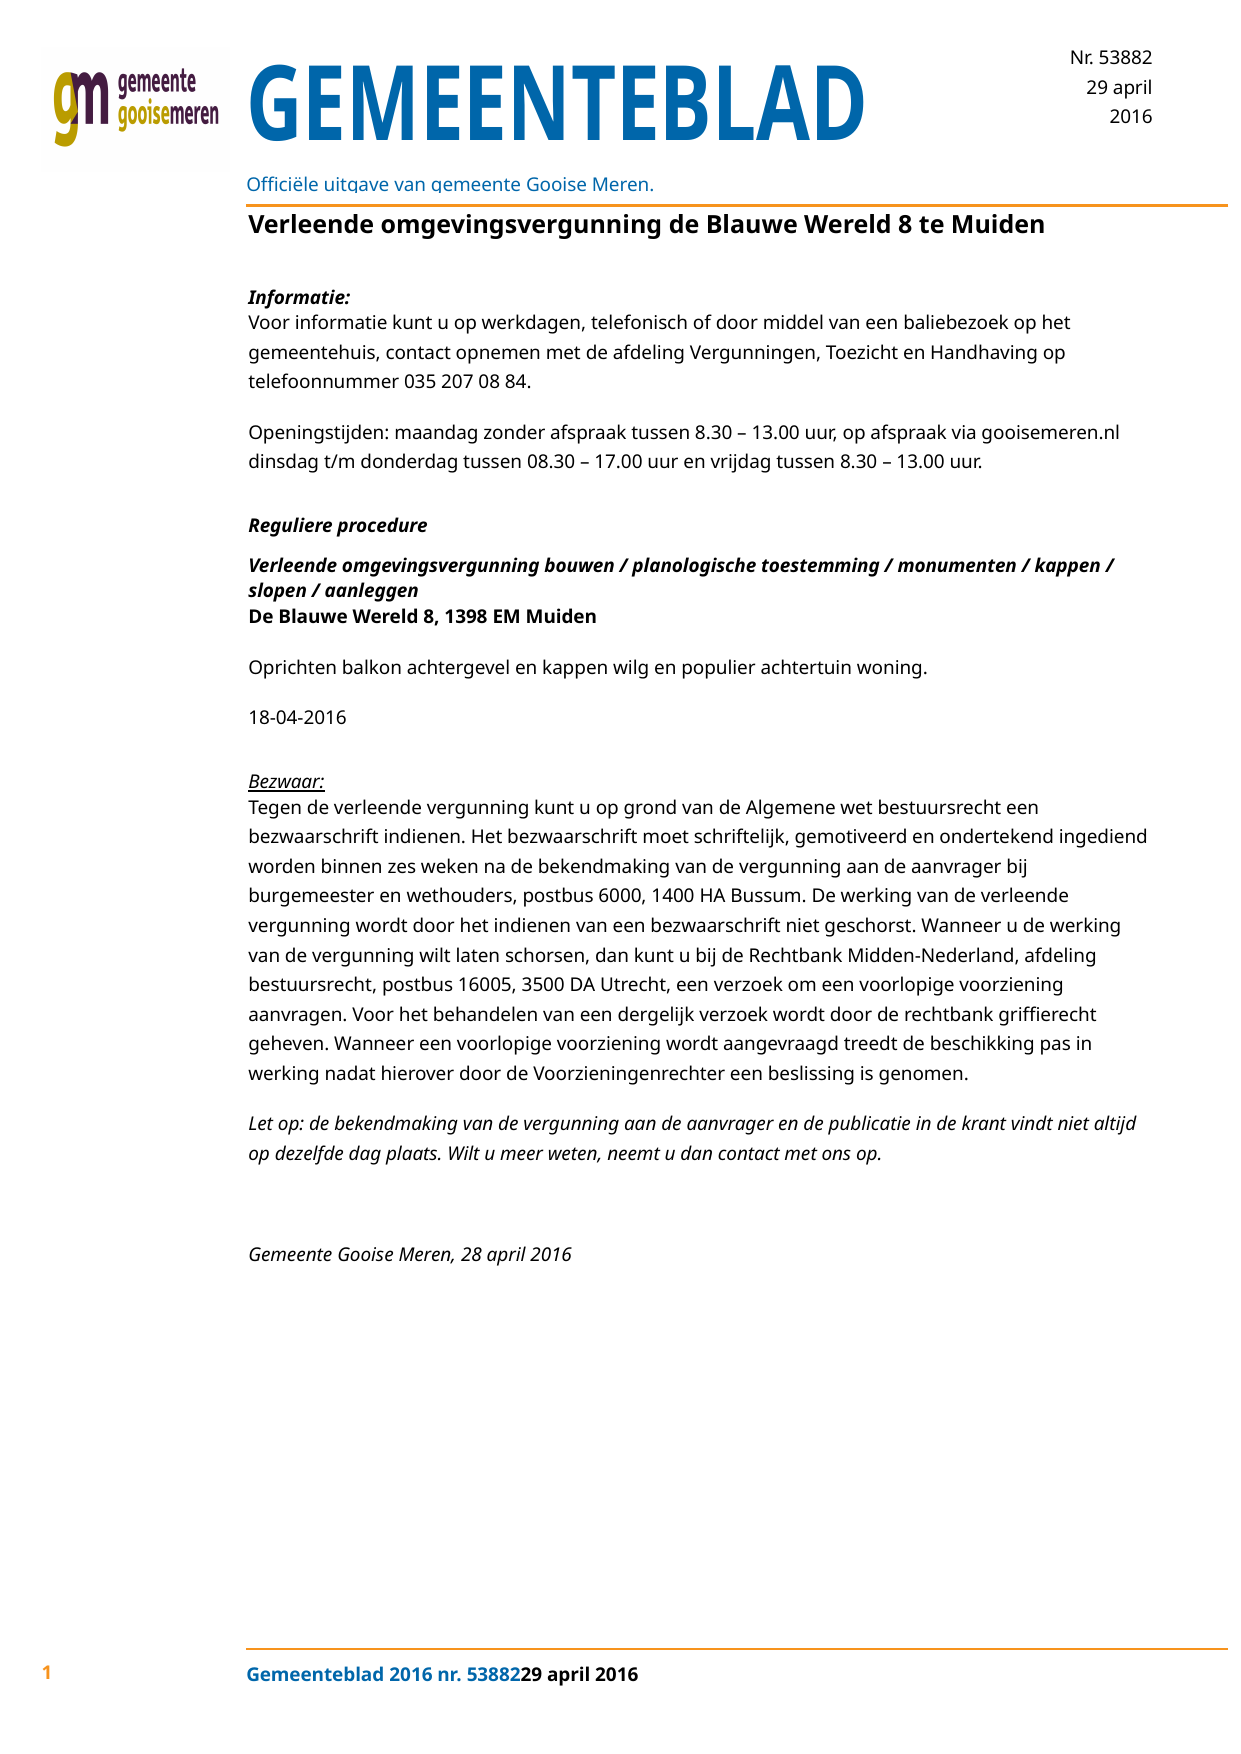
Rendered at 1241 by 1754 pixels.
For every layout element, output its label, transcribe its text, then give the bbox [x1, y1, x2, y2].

text Voor informatie kunt u op werkdagen, telefonisch of door middel van een baliebezoek op het gemeentehuis, contact opnemen met de afdeling Vergunningen, Toezicht en Handhaving op telefoonnummer 035 207 08 84. [248, 309, 1152, 394]
text Verleende omgevingsvergunning de Blauwe Wereld 8 te Muiden [248, 207, 1152, 241]
text Gemeente Gooise Meren, 28 april 2016 [248, 1241, 1152, 1267]
text Oprichten balkon achtergevel en kappen wilg en populier achtertuin woning. [248, 654, 1152, 679]
text Reguliere procedure [248, 513, 1152, 538]
text Bezwaar: [248, 768, 1152, 794]
text Informatie: [248, 284, 1152, 309]
text Tegen de verleende vergunning kunt u op grond van de Algemene wet bestuursrecht een bezwaarschrift indienen. Het bezwaarschrift moet schriftelijk, gemotiveerd en ondertekend ingediend worden binnen zes weken na de bekendmaking van de vergunning aan de aanvrager bij burgemeester en wethouders, postbus 6000, 1400 HA Bussum. De werking van de verleende vergunning wordt door het indienen van een bezwaarschrift niet geschorst. Wanneer u de werking van de vergunning wilt laten schorsen, dan kunt u bij de Rechtbank Midden-Nederland, afdeling bestuursrecht, postbus 16005, 3500 DA Utrecht, een verzoek om een voorlopige voorziening aanvragen. Voor het behandelen van een dergelijk verzoek wordt door de rechtbank griffierecht geheven. Wanneer een voorlopige voorziening wordt aangevraagd treedt de beschikking pas in werking nadat hierover door de Voorzieningenrechter een beslissing is genomen. [248, 794, 1152, 1086]
text Let op: de bekendmaking van de vergunning aan de aanvrager en de publicatie in de krant vindt niet altijd op dezelfde dag plaats. Wilt u meer weten, neemt u dan contact met ons op. [248, 1111, 1152, 1166]
text Verleende omgevingsvergunning bouwen / planologische toestemming / monumenten / kappen / slopen / aanleggen [248, 552, 1152, 603]
text De Blauwe Wereld 8, 1398 EM Muiden [248, 603, 1152, 629]
text Openingstijden: maandag zonder afspraak tussen 8.30 – 13.00 uur, op afspraak via gooisemeren.nl dinsdag t/m donderdag tussen 08.30 – 17.00 uur en vrijdag tussen 8.30 – 13.00 uur. [248, 419, 1152, 474]
text 18-04-2016 [248, 704, 1152, 730]
picture [41, 47, 231, 172]
